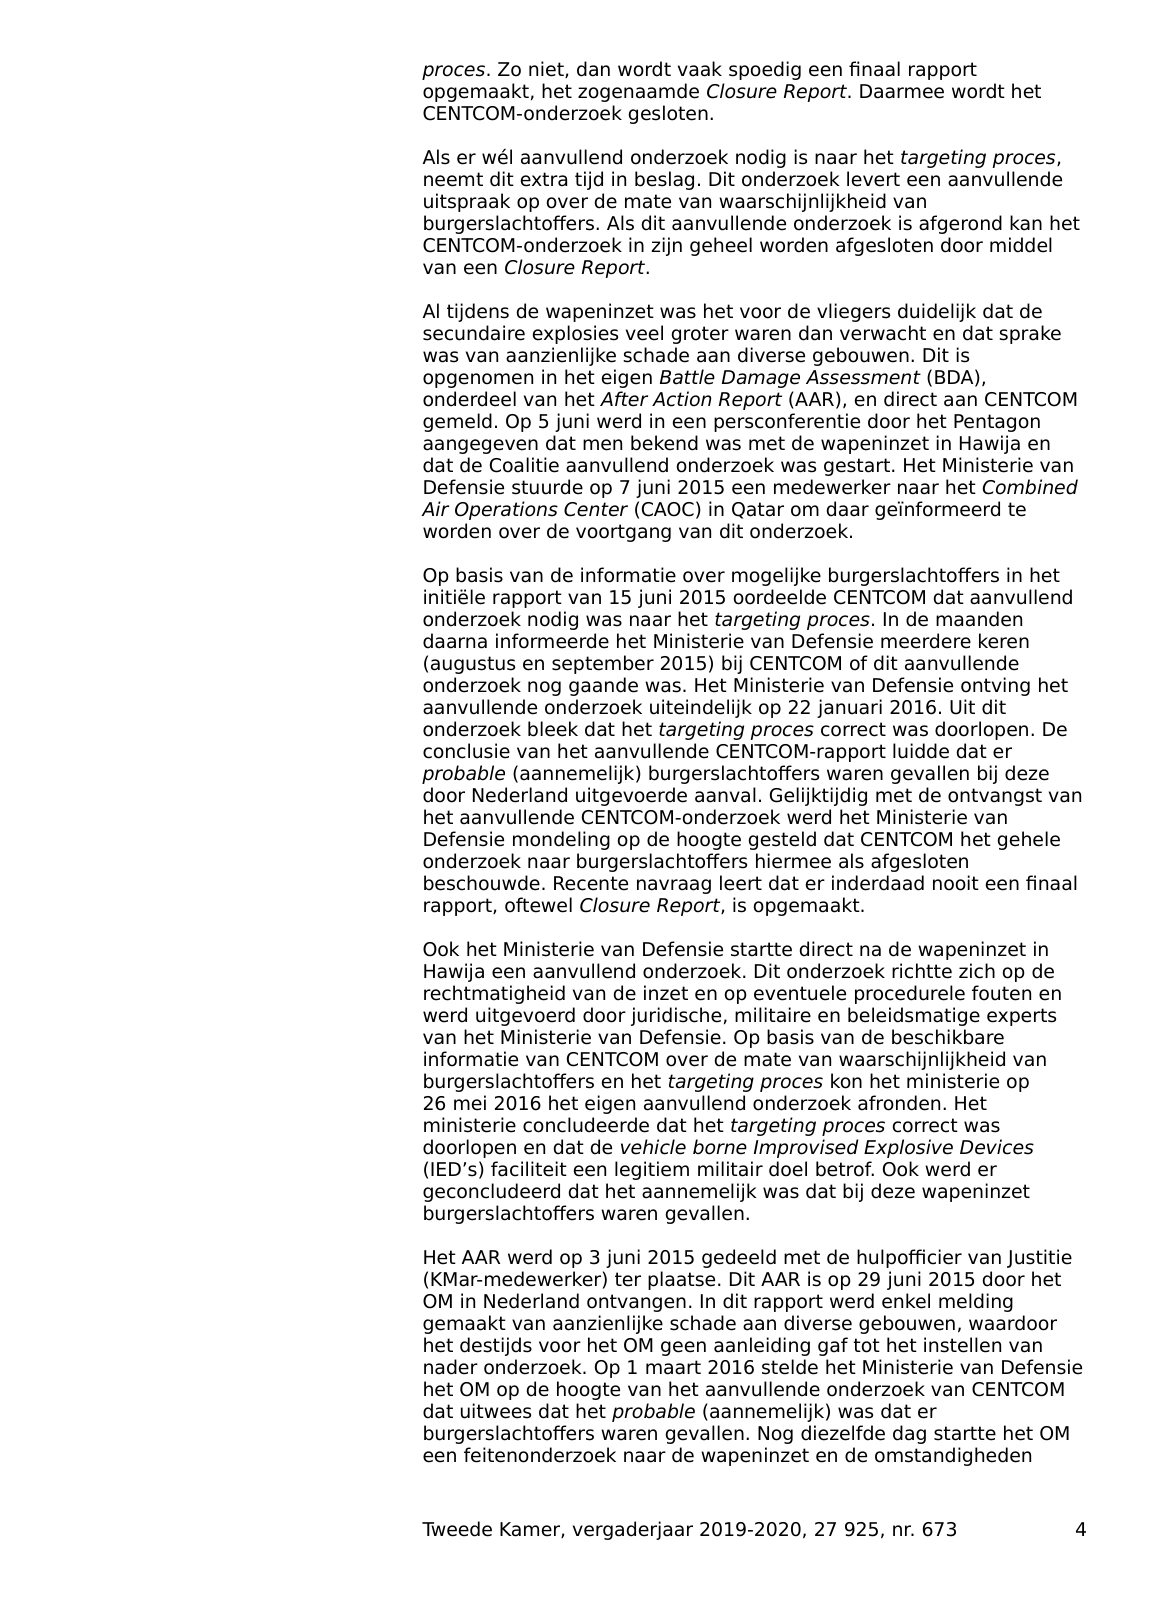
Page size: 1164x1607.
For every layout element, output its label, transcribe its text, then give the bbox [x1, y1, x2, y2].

text Al tijdens de wapeninzet was het voor de vliegers duidelijk dat de secundaire explosies veel groter waren dan verwacht en dat sprake was van aanzienlijke schade aan diverse gebouwen. Dit is opgenomen in het eigen Battle Damage Assessment (BDA), onderdeel van het After Action Report (AAR), en direct aan CENTCOM gemeld. Op 5 juni werd in een persconferentie door het Pentagon aangegeven dat men bekend was met de wapeninzet in Hawija en dat de Coalitie aanvullend onderzoek was gestart. Het Ministerie van Defensie stuurde op 7 juni 2015 een medewerker naar het Combined Air Operations Center (CAOC) in Qatar om daar geïnformeerd te worden over de voortgang van dit onderzoek. [422, 301, 1087, 543]
text Het AAR werd op 3 juni 2015 gedeeld met de hulpofficier van Justitie (KMar-medewerker) ter plaatse. Dit AAR is op 29 juni 2015 door het OM in Nederland ontvangen. In dit rapport werd enkel melding gemaakt van aanzienlijke schade aan diverse gebouwen, waardoor het destijds voor het OM geen aanleiding gaf tot het instellen van nader onderzoek. Op 1 maart 2016 stelde het Ministerie van Defensie het OM op de hoogte van het aanvullende onderzoek van CENTCOM dat uitwees dat het probable (aannemelijk) was dat er burgerslachtoffers waren gevallen. Nog diezelfde dag startte het OM een feitenonderzoek naar de wapeninzet en de omstandigheden [422, 1247, 1087, 1467]
text Als er wél aanvullend onderzoek nodig is naar het targeting proces, neemt dit extra tijd in beslag. Dit onderzoek levert een aanvullende uitspraak op over de mate van waarschijnlijkheid van burgerslachtoffers. Als dit aanvullende onderzoek is afgerond kan het CENTCOM-onderzoek in zijn geheel worden afgesloten door middel van een Closure Report. [422, 147, 1087, 279]
text Op basis van de informatie over mogelijke burgerslachtoffers in het initiële rapport van 15 juni 2015 oordeelde CENTCOM dat aanvullend onderzoek nodig was naar het targeting proces. In de maanden daarna informeerde het Ministerie van Defensie meerdere keren (augustus en september 2015) bij CENTCOM of dit aanvullende onderzoek nog gaande was. Het Ministerie van Defensie ontving het aanvullende onderzoek uiteindelijk op 22 januari 2016. Uit dit onderzoek bleek dat het targeting proces correct was doorlopen. De conclusie van het aanvullende CENTCOM-rapport luidde dat er probable (aannemelijk) burgerslachtoffers waren gevallen bij deze door Nederland uitgevoerde aanval. Gelijktijdig met de ontvangst van het aanvullende CENTCOM-onderzoek werd het Ministerie van Defensie mondeling op de hoogte gesteld dat CENTCOM het gehele onderzoek naar burgerslachtoffers hiermee als afgesloten beschouwde. Recente navraag leert dat er inderdaad nooit een finaal rapport, oftewel Closure Report, is opgemaakt. [422, 565, 1087, 917]
text proces. Zo niet, dan wordt vaak spoedig een finaal rapport opgemaakt, het zogenaamde Closure Report. Daarmee wordt het CENTCOM-onderzoek gesloten. [422, 59, 1087, 125]
text Ook het Ministerie van Defensie startte direct na de wapeninzet in Hawija een aanvullend onderzoek. Dit onderzoek richtte zich op de rechtmatigheid van de inzet en op eventuele procedurele fouten en werd uitgevoerd door juridische, militaire en beleidsmatige experts van het Ministerie van Defensie. Op basis van de beschikbare informatie van CENTCOM over de mate van waarschijnlijkheid van burgerslachtoffers en het targeting proces kon het ministerie op 26 mei 2016 het eigen aanvullend onderzoek afronden. Het ministerie concludeerde dat het targeting proces correct was doorlopen en dat de vehicle borne Improvised Explosive Devices (IED’s) faciliteit een legitiem militair doel betrof. Ook werd er geconcludeerd dat het aannemelijk was dat bij deze wapeninzet burgerslachtoffers waren gevallen. [422, 939, 1087, 1225]
